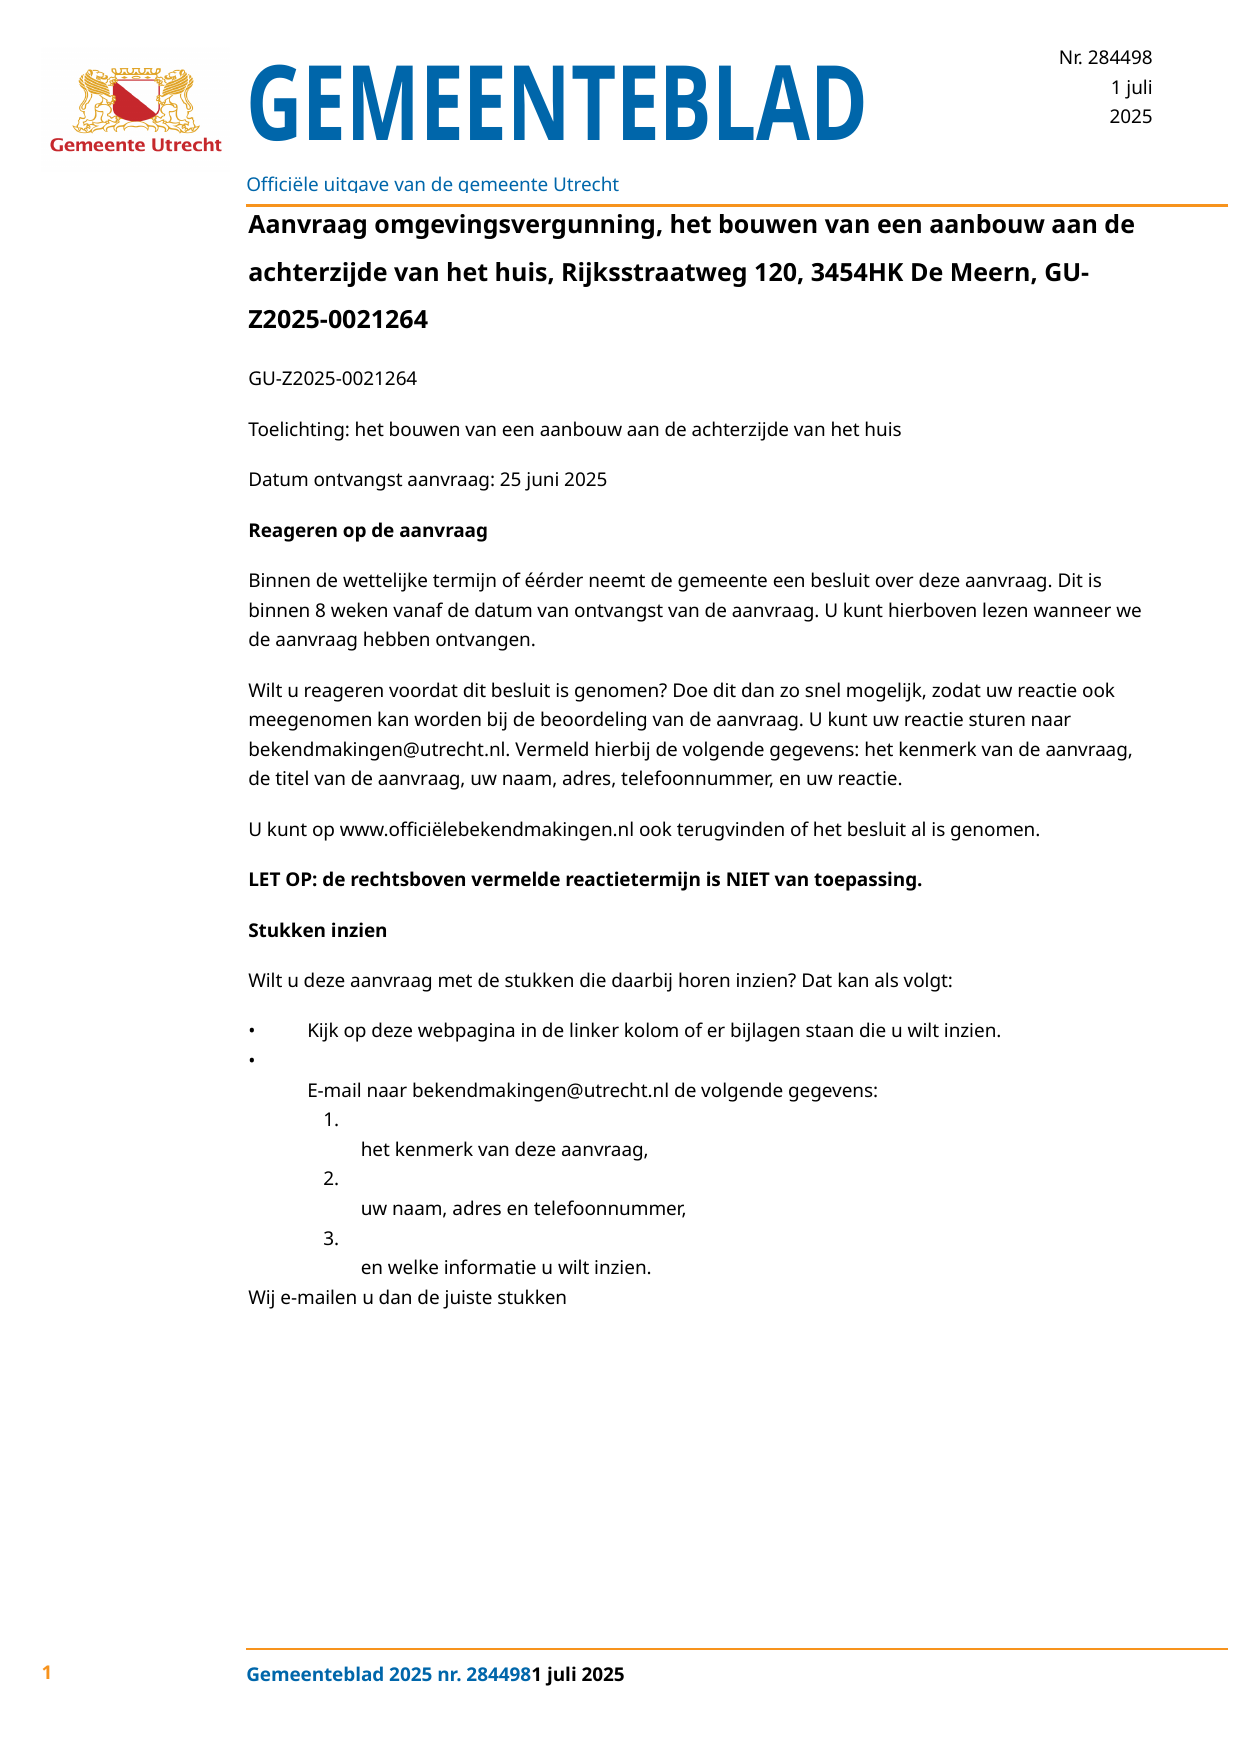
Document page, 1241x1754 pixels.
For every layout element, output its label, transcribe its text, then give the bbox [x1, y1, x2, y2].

list Kijk op deze webpagina in de linker kolom of er bijlagen staan die u wilt inzien. [248, 1018, 1152, 1043]
text Aanvraag omgevingsvergunning, het bouwen van een aanbouw aan de achterzijde van het huis, Rijksstraatweg 120, 3454HK De Meern, GU-Z2025-0021264 [248, 207, 1152, 336]
picture [41, 47, 231, 172]
text Binnen de wettelijke termijn of éérder neemt de gemeente een besluit over deze aanvraag. Dit is binnen 8 weken vanaf de datum van ontvangst van de aanvraag. U kunt hierboven lezen wanneer we de aanvraag hebben ontvangen. [248, 567, 1152, 652]
list uw naam, adres en telefoonnummer, [323, 1195, 1152, 1221]
text Wilt u reageren voordat dit besluit is genomen? Doe dit dan zo snel mogelijk, zodat uw reactie ook meegenomen kan worden bij de beoordeling van de aanvraag. U kunt uw reactie sturen naar bekendmakingen@utrecht.nl. Vermeld hierbij de volgende gegevens: het kenmerk van de aanvraag, de titel van de aanvraag, uw naam, adres, telefoonnummer, en uw reactie. [248, 677, 1152, 791]
list E-mail naar bekendmakingen@utrecht.nl de volgende gegevens: [248, 1077, 1152, 1102]
text LET OP: de rechtsboven vermelde reactietermijn is NIET van toepassing. [248, 866, 1152, 892]
text Stukken inzien [248, 917, 1152, 942]
text Toelichting: het bouwen van een aanbouw aan de achterzijde van het huis [248, 416, 1152, 442]
text Reageren op de aanvraag [248, 517, 1152, 542]
text Wij e-mailen u dan de juiste stukken [248, 1284, 1152, 1309]
text Datum ontvangst aanvraag: 25 juni 2025 [248, 466, 1152, 492]
list het kenmerk van deze aanvraag, [323, 1136, 1152, 1162]
text U kunt op www.officiëlebekendmakingen.nl ook terugvinden of het besluit al is genomen. [248, 816, 1152, 842]
text Wilt u deze aanvraag met de stukken die daarbij horen inzien? Dat kan als volgt: [248, 967, 1152, 993]
list en welke informatie u wilt inzien. [323, 1254, 1152, 1280]
text GU-Z2025-0021264 [248, 366, 1152, 391]
